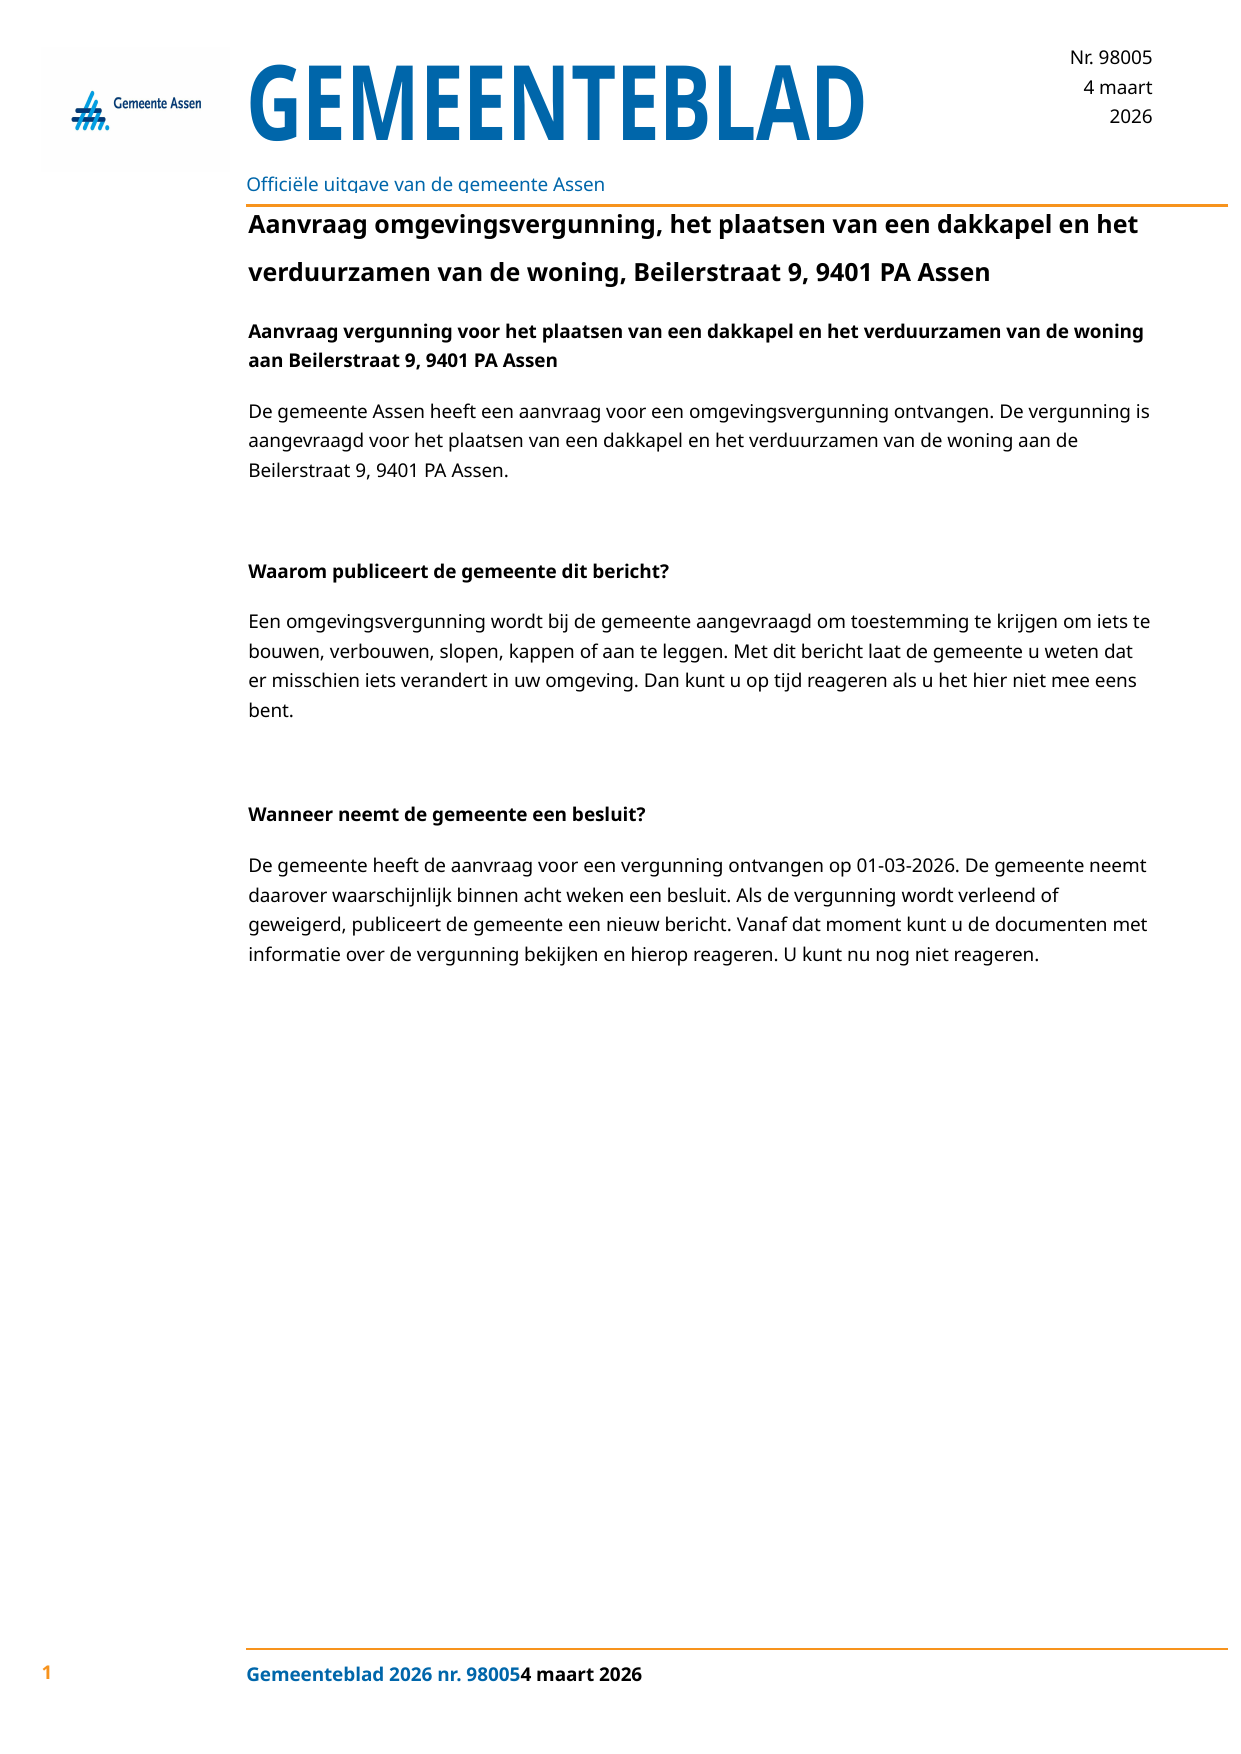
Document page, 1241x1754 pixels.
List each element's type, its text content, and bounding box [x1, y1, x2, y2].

text De gemeente Assen heeft een aanvraag voor een omgevingsvergunning ontvangen. De vergunning is aangevraagd voor het plaatsen van een dakkapel en het verduurzamen van de woning aan de Beilerstraat 9, 9401 PA Assen. [248, 398, 1152, 483]
text De gemeente heeft de aanvraag voor een vergunning ontvangen op 01-03-2026. De gemeente neemt daarover waarschijnlijk binnen acht weken een besluit. Als de vergunning wordt verleend of geweigerd, publiceert de gemeente een nieuw bericht. Vanaf dat moment kunt u de documenten met informatie over de vergunning bekijken en hierop reageren. U kunt nu nog niet reageren. [248, 852, 1152, 967]
text Aanvraag omgevingsvergunning, het plaatsen van een dakkapel en het verduurzamen van de woning, Beilerstraat 9, 9401 PA Assen [248, 207, 1152, 288]
text Aanvraag vergunning voor het plaatsen van een dakkapel en het verduurzamen van de woning aan Beilerstraat 9, 9401 PA Assen [248, 318, 1152, 373]
picture [41, 47, 231, 172]
text ﻿Wanneer neemt de gemeente een besluit? [248, 798, 1152, 827]
text Een omgevingsvergunning wordt bij de gemeente aangevraagd om toestemming te krijgen om iets te bouwen, verbouwen, slopen, kappen of aan te leggen. Met dit bericht laat de gemeente u weten dat er misschien iets verandert in uw omgeving. Dan kunt u op tijd reageren als u het hier niet mee eens bent. [248, 608, 1152, 723]
text Waarom publiceert de gemeente dit bericht? [248, 558, 1152, 584]
